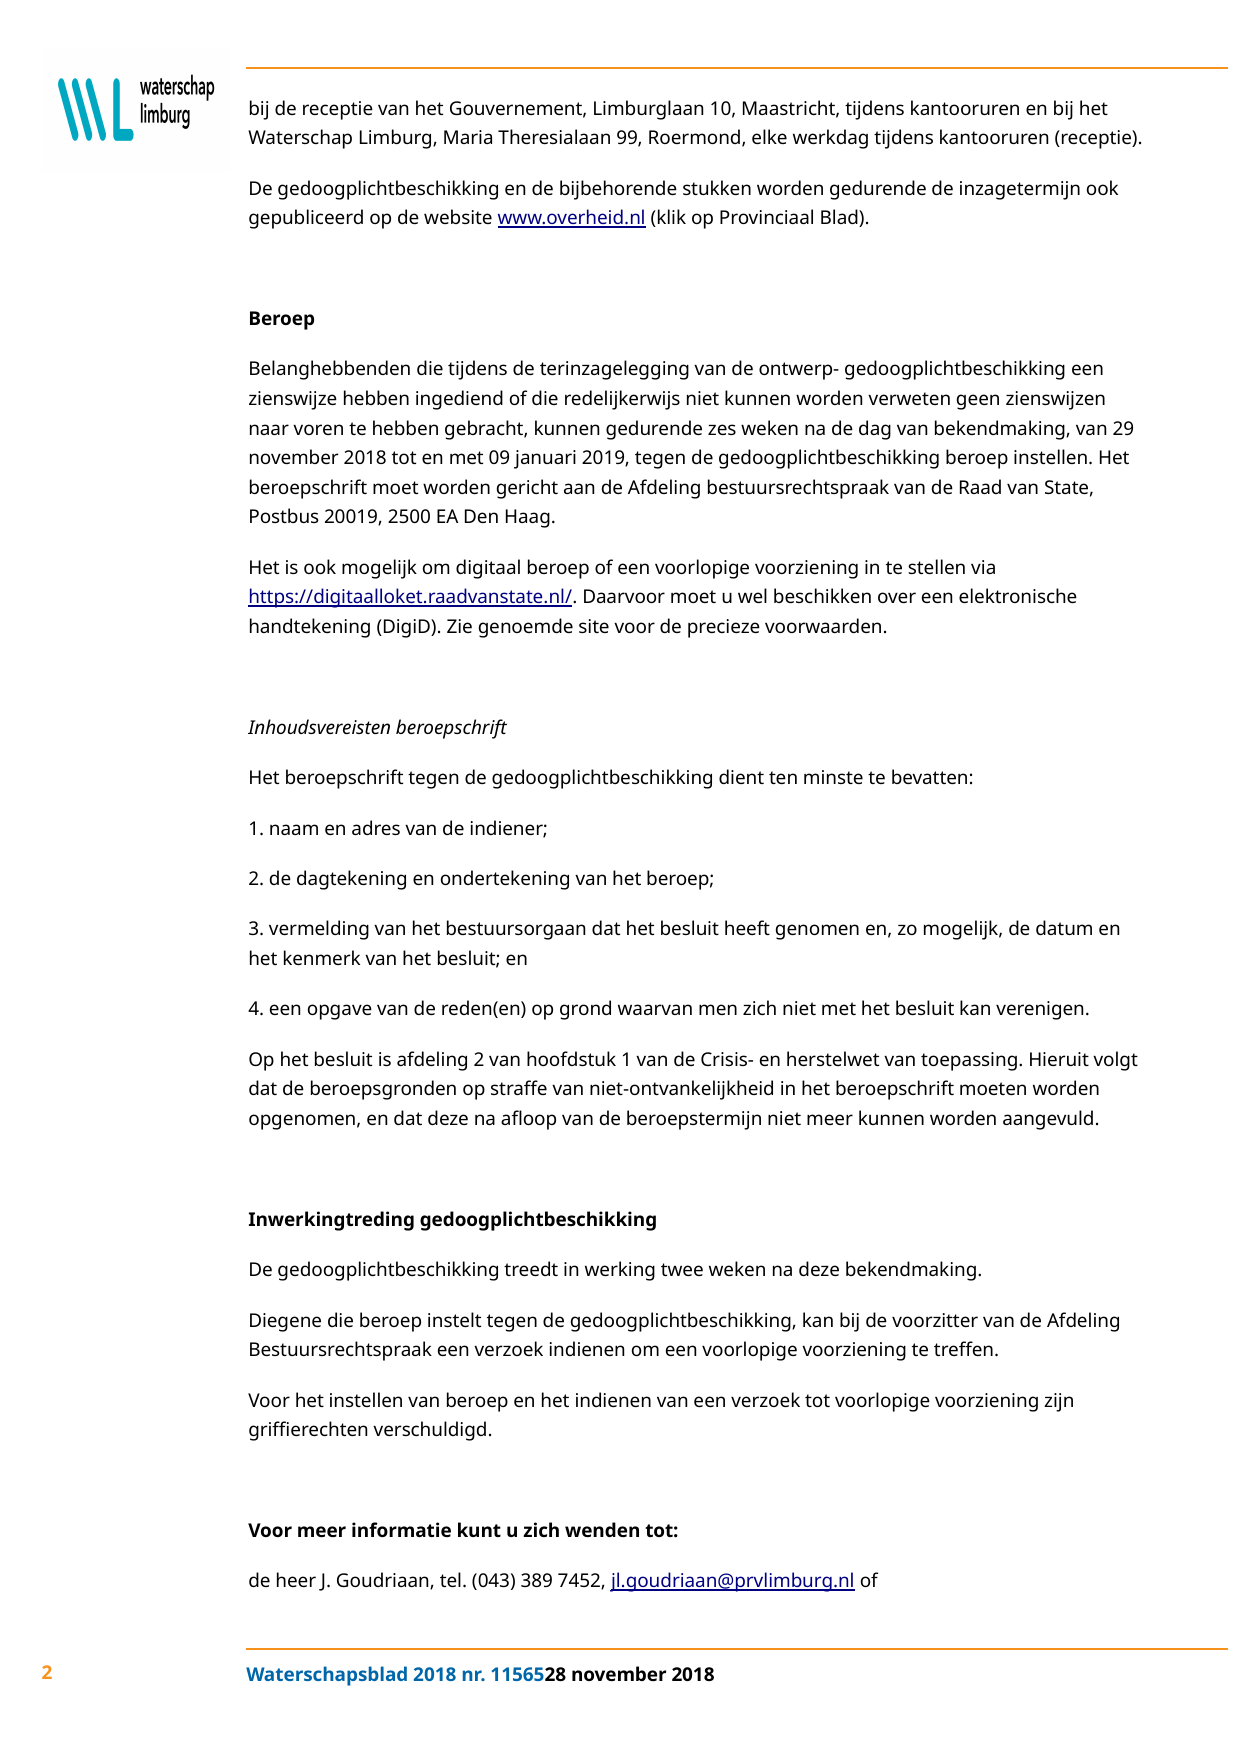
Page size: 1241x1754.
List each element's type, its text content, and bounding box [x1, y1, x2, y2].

picture [41, 47, 231, 172]
text Voor het instellen van beroep en het indienen van een verzoek tot voorlopige voorziening zijn griffierechten verschuldigd. [248, 1387, 1152, 1442]
text Voor meer informatie kunt u zich wenden tot: [248, 1517, 1152, 1543]
text 3. vermelding van het bestuursorgaan dat het besluit heeft genomen en, zo mogelijk, de datum en het kenmerk van het besluit; en [248, 916, 1152, 971]
text Diegene die beroep instelt tegen de gedoogplichtbeschikking, kan bij de voorzitter van de Afdeling Bestuursrechtspraak een verzoek indienen om een voorlopige voorziening te treffen. [248, 1307, 1152, 1362]
text Inwerkingtreding gedoogplichtbeschikking [248, 1206, 1152, 1232]
text de heer J. Goudriaan, tel. (043) 389 7452, jl.goudriaan@prvlimburg.nl of [248, 1568, 1152, 1593]
text 1. naam en adres van de indiener; [248, 815, 1152, 841]
text Op het besluit is afdeling 2 van hoofdstuk 1 van de Crisis- en herstelwet van toepassing. Hieruit volgt dat de beroepsgronden op straffe van niet-ontvankelijkheid in het beroepschrift moeten worden opgenomen, en dat deze na afloop van de beroepstermijn niet meer kunnen worden aangevuld. [248, 1046, 1152, 1131]
text 2. de dagtekening en ondertekening van het beroep; [248, 865, 1152, 891]
text Het is ook mogelijk om digitaal beroep of een voorlopige voorziening in te stellen via https://digitaalloket.raadvanstate.nl/. Daarvoor moet u wel beschikken over een elektronische handtekening (DigiD). Zie genoemde site voor de precieze voorwaarden. [248, 554, 1152, 639]
text Belanghebbenden die tijdens de terinzagelegging van de ontwerp- gedoogplichtbeschikking een zienswijze hebben ingediend of die redelijkerwijs niet kunnen worden verweten geen zienswijzen naar voren te hebben gebracht, kunnen gedurende zes weken na de dag van bekendmaking, van 29 november 2018 tot en met 09 januari 2019, tegen de gedoogplichtbeschikking beroep instellen. Het beroepschrift moet worden gericht aan de Afdeling bestuursrechtspraak van de Raad van State, Postbus 20019, 2500 EA Den Haag. [248, 356, 1152, 529]
text Inhoudsvereisten beroepschrift [248, 714, 1152, 740]
text bij de receptie van het Gouvernement, Limburglaan 10, Maastricht, tijdens kantooruren en bij het Waterschap Limburg, Maria Theresialaan 99, Roermond, elke werkdag tijdens kantooruren (receptie). [248, 95, 1152, 150]
text Beroep [248, 305, 1152, 331]
text 4. een opgave van de reden(en) op grond waarvan men zich niet met het besluit kan verenigen. [248, 996, 1152, 1021]
text De gedoogplichtbeschikking treedt in werking twee weken na deze bekendmaking. [248, 1256, 1152, 1282]
text De gedoogplichtbeschikking en de bijbehorende stukken worden gedurende de inzagetermijn ook gepubliceerd op de website www.overheid.nl (klik op Provinciaal Blad). [248, 175, 1152, 230]
text Het beroepschrift tegen de gedoogplichtbeschikking dient ten minste te bevatten: [248, 764, 1152, 790]
